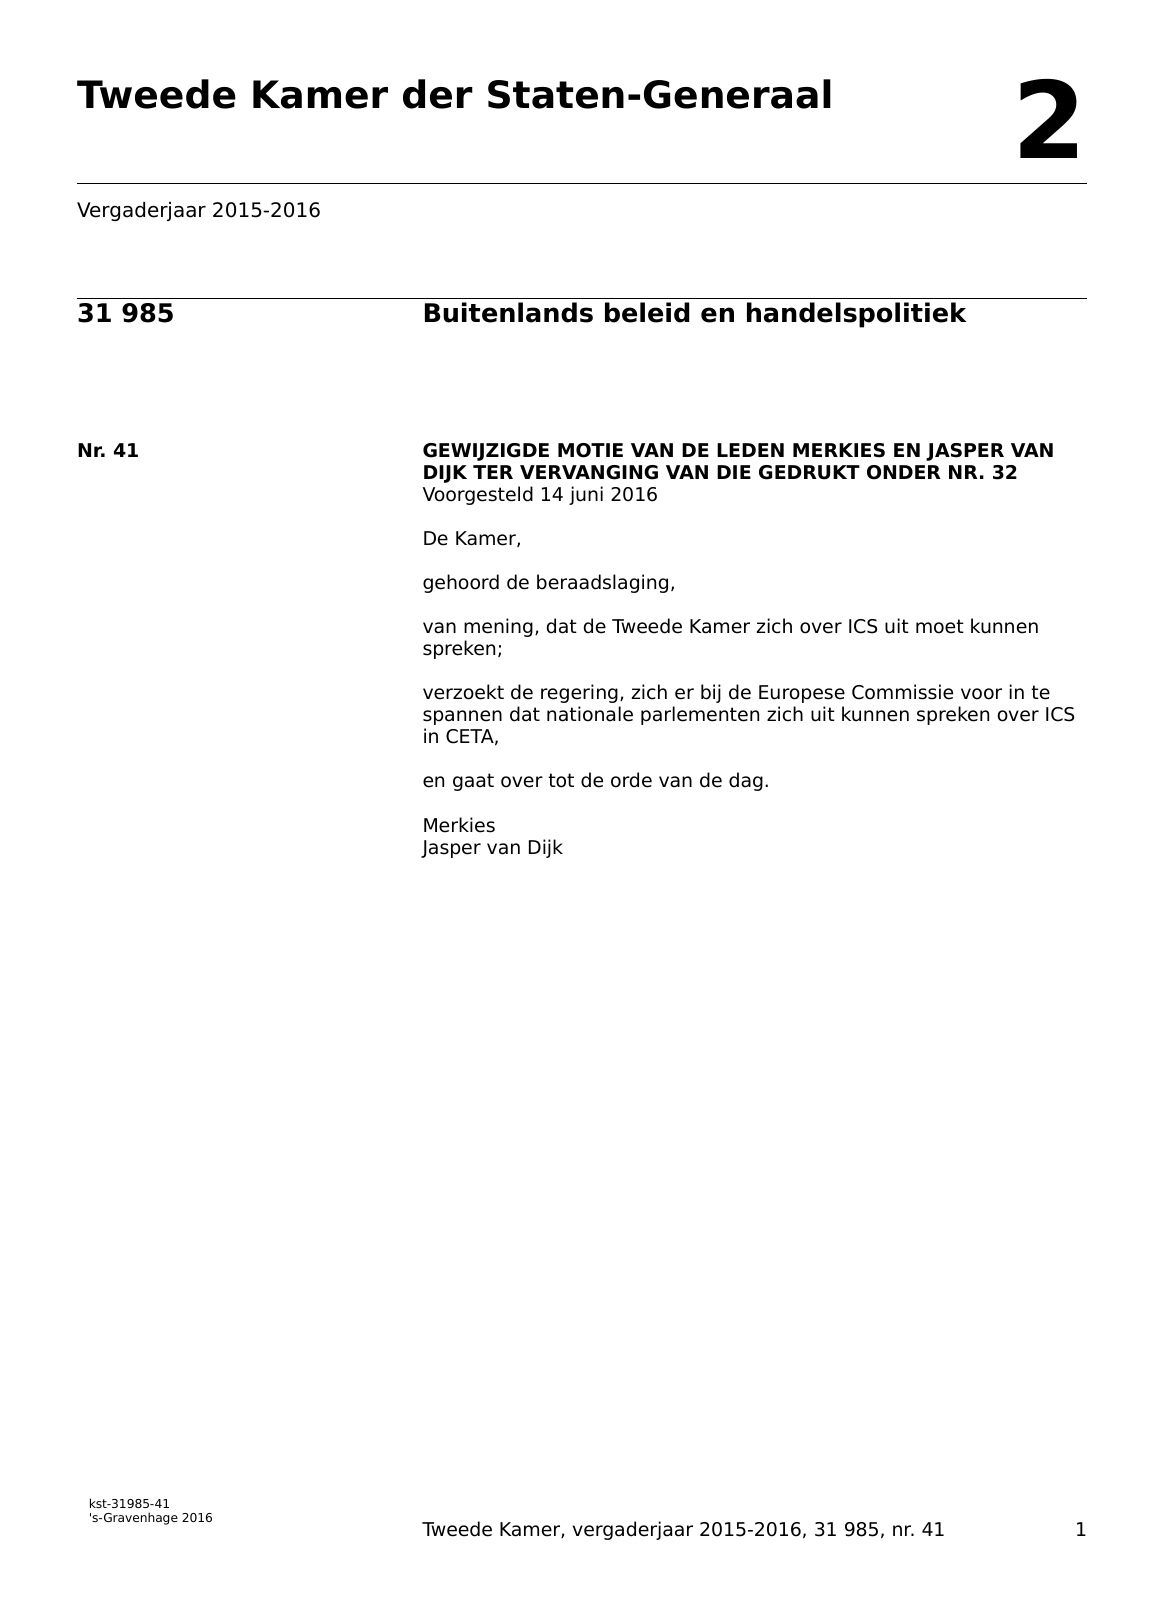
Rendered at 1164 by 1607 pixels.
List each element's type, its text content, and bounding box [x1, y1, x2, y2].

subtitle Nr. 41 GEWIJZIGDE MOTIE VAN DE LEDEN MERKIES EN JASPER VAN DIJK TER VERVANGING VAN DIE GEDRUKT ONDER NR. 32 [77, 440, 1087, 484]
text Merkies [422, 814, 1087, 837]
text verzoekt de regering, zich er bij de Europese Commissie voor in te spannen dat nationale parlementen zich uit kunnen spreken over ICS in CETA, [422, 682, 1087, 748]
text van mening, dat de Tweede Kamer zich over ICS uit moet kunnen spreken; [422, 616, 1087, 660]
text Jasper van Dijk [422, 837, 1087, 858]
table_cell Vergaderjaar 2015-2016 [77, 184, 1087, 298]
text De Kamer, [422, 528, 1087, 550]
text 's-Gravenhage 2016 [88, 1511, 323, 1525]
text en gaat over tot de orde van de dag. [422, 770, 1087, 792]
subtitle 31 985 Buitenlands beleid en handelspolitiek [77, 299, 1087, 329]
text gehoord de beraadslaging, [422, 572, 1087, 594]
table_header Tweede Kamer der Staten-Generaal [77, 59, 886, 183]
table_header 2 [886, 59, 1087, 183]
text kst-31985-41 [88, 1497, 323, 1511]
text Voorgesteld 14 juni 2016 [422, 484, 1087, 506]
